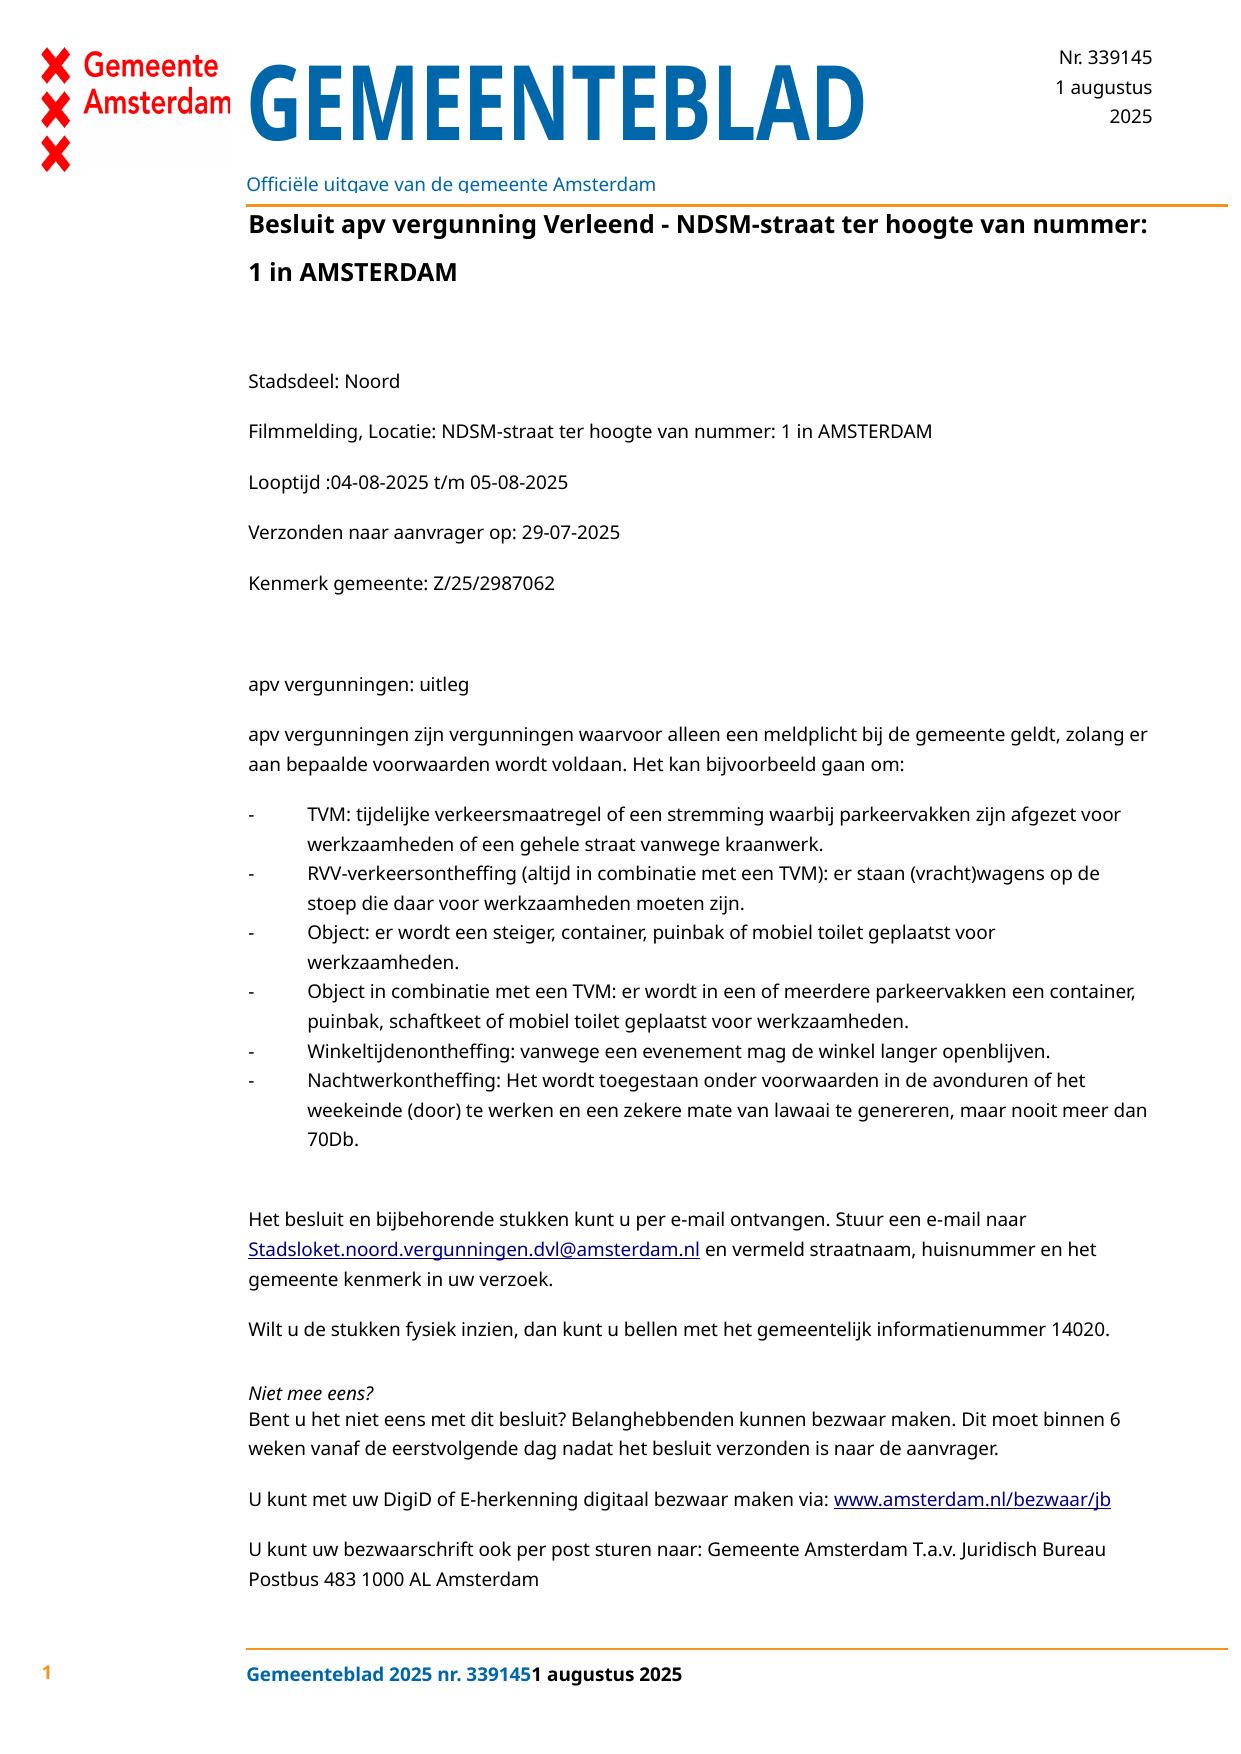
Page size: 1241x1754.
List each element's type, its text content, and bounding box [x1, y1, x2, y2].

text Kenmerk gemeente: Z/25/2987062 [248, 570, 1152, 596]
text U kunt uw bezwaarschrift ook per post sturen naar: Gemeente Amsterdam T.a.v. Juridisch Bureau Postbus 483 1000 AL Amsterdam [248, 1536, 1152, 1592]
picture [41, 47, 231, 172]
list Nachtwerkontheffing: Het wordt toegestaan onder voorwaarden in de avonduren of het weekeinde (door) te werken en een zekere mate van lawaai te genereren, maar nooit meer dan 70Db. [248, 1067, 1152, 1152]
list Object in combinatie met een TVM: er wordt in een of meerdere parkeervakken een container, puinbak, schaftkeet of mobiel toilet geplaatst voor werkzaamheden. [248, 979, 1152, 1034]
text Het besluit en bijbehorende stukken kunt u per e-mail ontvangen. Stuur een e-mail naar Stadsloket.noord.vergunningen.dvl@amsterdam.nl en vermeld straatnaam, huisnummer en het gemeente kenmerk in uw verzoek. [248, 1207, 1152, 1292]
text Niet mee eens? [248, 1380, 1152, 1406]
text apv vergunningen zijn vergunningen waarvoor alleen een meldplicht bij de gemeente geldt, zolang er aan bepaalde voorwaarden wordt voldaan. Het kan bijvoorbeeld gaan om: [248, 721, 1152, 777]
text Besluit apv vergunning Verleend - NDSM-straat ter hoogte van nummer: 1 in AMSTERDAM [248, 207, 1152, 288]
list TVM: tijdelijke verkeersmaatregel of een stremming waarbij parkeervakken zijn afgezet voor werkzaamheden of een gehele straat vanwege kraanwerk. [248, 801, 1152, 857]
text apv vergunningen: uitleg [248, 671, 1152, 697]
text U kunt met uw DigiD of E-herkenning digitaal bezwaar maken via: www.amsterdam.nl/bezwaar/jb [248, 1486, 1152, 1512]
list Object: er wordt een steiger, container, puinbak of mobiel toilet geplaatst voor werkzaamheden. [248, 919, 1152, 975]
text Stadsdeel: Noord [248, 368, 1152, 394]
text Verzonden naar aanvrager op: 29-07-2025 [248, 519, 1152, 545]
text Filmmelding, Locatie: NDSM-straat ter hoogte van nummer: 1 in AMSTERDAM [248, 419, 1152, 444]
text Wilt u de stukken fysiek inzien, dan kunt u bellen met het gemeentelijk informatienummer 14020. [248, 1316, 1152, 1342]
text Bent u het niet eens met dit besluit? Belanghebbenden kunnen bezwaar maken. Dit moet binnen 6 weken vanaf de eerstvolgende dag nadat het besluit verzonden is naar de aanvrager. [248, 1406, 1152, 1461]
list RVV-verkeersontheffing (altijd in combinatie met een TVM): er staan (vracht)wagens op de stoep die daar voor werkzaamheden moeten zijn. [248, 860, 1152, 916]
list Winkeltijdenontheffing: vanwege een evenement mag de winkel langer openblijven. [248, 1038, 1152, 1064]
text Looptijd :04-08-2025 t/m 05-08-2025 [248, 469, 1152, 495]
